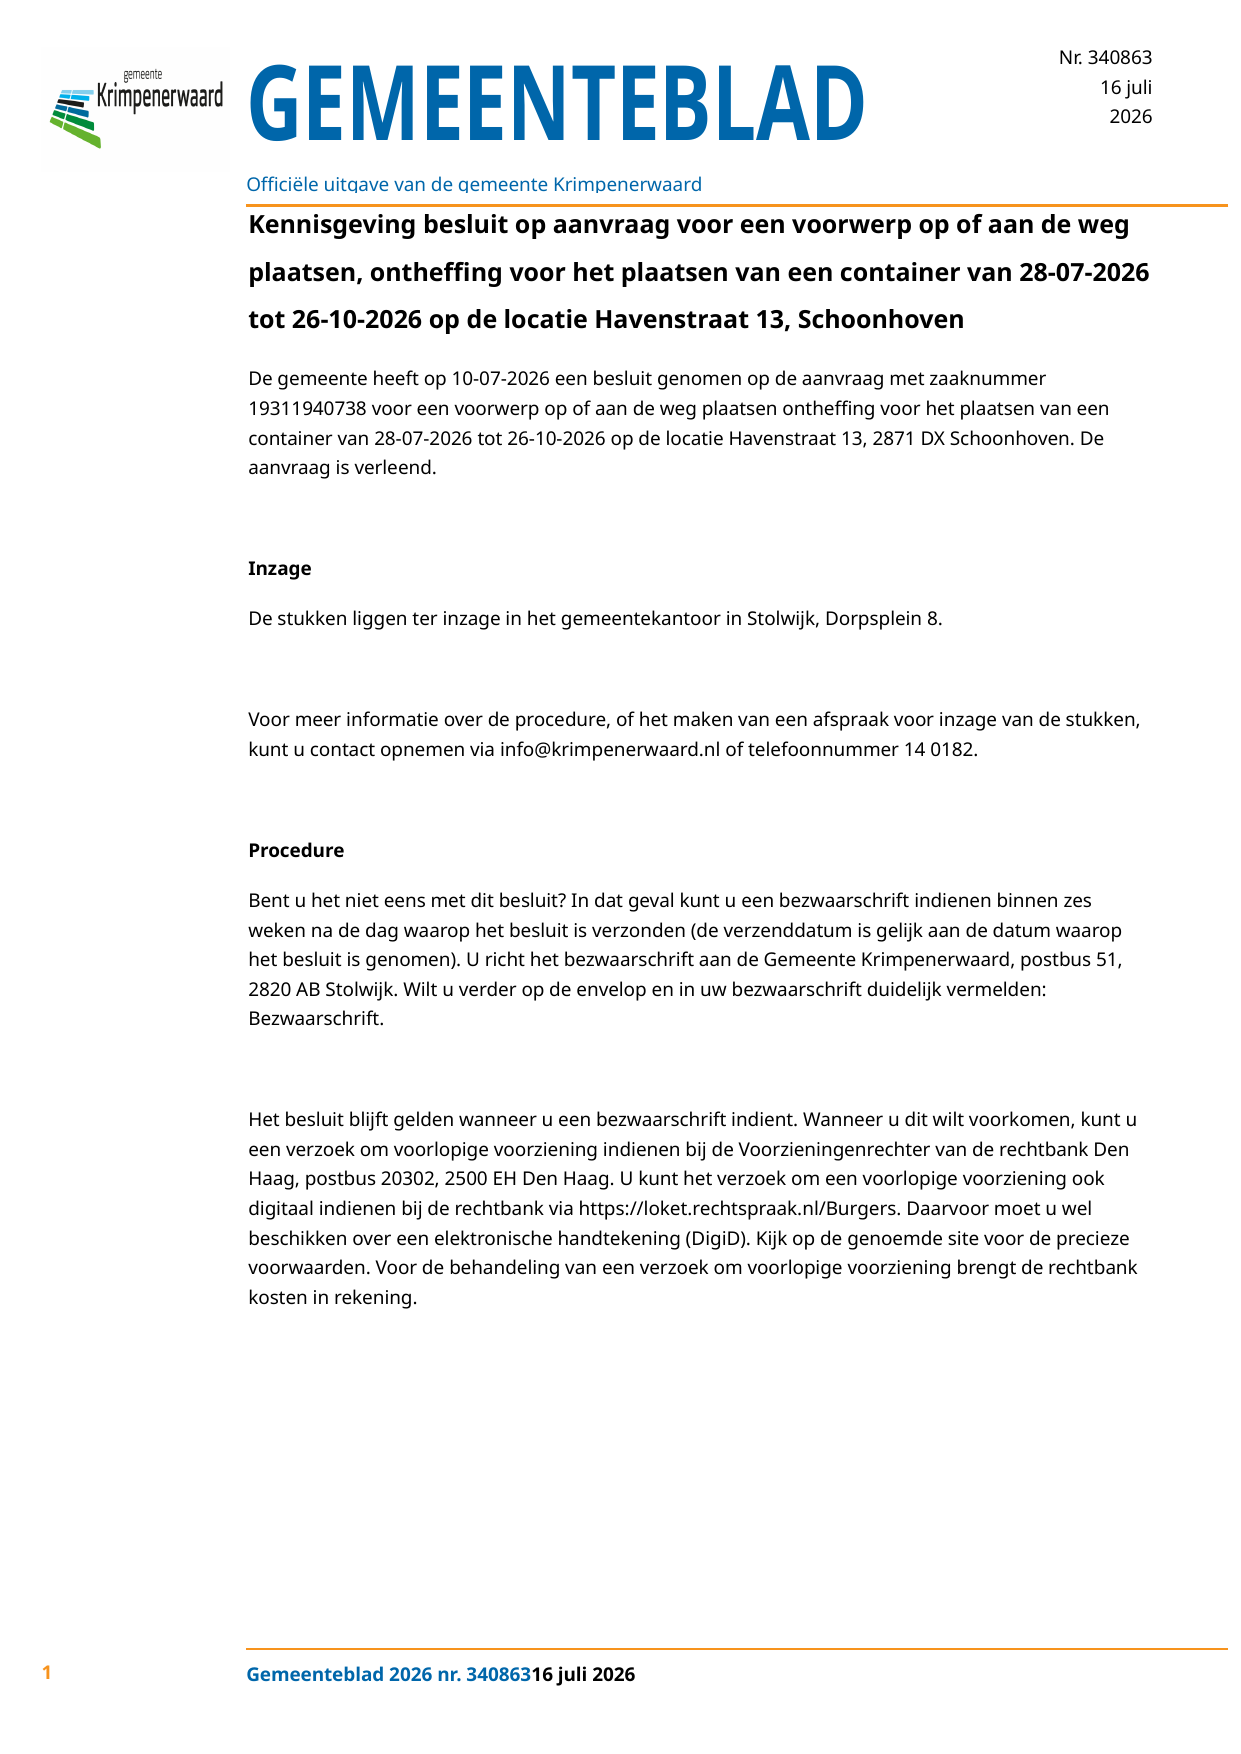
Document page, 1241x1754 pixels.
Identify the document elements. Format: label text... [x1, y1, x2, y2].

text Kennisgeving besluit op aanvraag voor een voorwerp op of aan de weg plaatsen, ontheffing voor het plaatsen van een container van 28-07-2026 tot 26-10-2026 op de locatie Havenstraat 13, Schoonhoven [248, 207, 1152, 336]
picture [41, 47, 231, 172]
text Inzage [248, 555, 1152, 581]
text Voor meer informatie over de procedure, of het maken van een afspraak voor inzage van de stukken, kunt u contact opnemen via info@krimpenerwaard.nl of telefoonnummer 14 0182. [248, 706, 1152, 762]
text Bent u het niet eens met dit besluit? In dat geval kunt u een bezwaarschrift indienen binnen zes weken na de dag waarop het besluit is verzonden (de verzenddatum is gelijk aan de datum waarop het besluit is genomen). U richt het bezwaarschrift aan de Gemeente Krimpenerwaard, postbus 51, 2820 AB Stolwijk. Wilt u verder op de envelop en in uw bezwaarschrift duidelijk vermelden: Bezwaarschrift. [248, 887, 1152, 1031]
text Het besluit blijft gelden wanneer u een bezwaarschrift indient. Wanneer u dit wilt voorkomen, kunt u een verzoek om voorlopige voorziening indienen bij de Voorzieningenrechter van de rechtbank Den Haag, postbus 20302, 2500 EH Den Haag. U kunt het verzoek om een voorlopige voorziening ook digitaal indienen bij de rechtbank via https://loket.rechtspraak.nl/Burgers. Daarvoor moet u wel beschikken over een elektronische handtekening (DigiD). Kijk op de genoemde site voor de precieze voorwaarden. Voor de behandeling van een verzoek om voorlopige voorziening brengt de rechtbank kosten in rekening. [248, 1106, 1152, 1309]
text De stukken liggen ter inzage in het gemeentekantoor in Stolwijk, Dorpsplein 8. [248, 606, 1152, 631]
text Procedure [248, 837, 1152, 862]
text De gemeente heeft op 10-07-2026 een besluit genomen op de aanvraag met zaaknummer 19311940738 voor een voorwerp op of aan de weg plaatsen ontheffing voor het plaatsen van een container van 28-07-2026 tot 26-10-2026 op de locatie Havenstraat 13, 2871 DX Schoonhoven. De aanvraag is verleend. [248, 366, 1152, 480]
